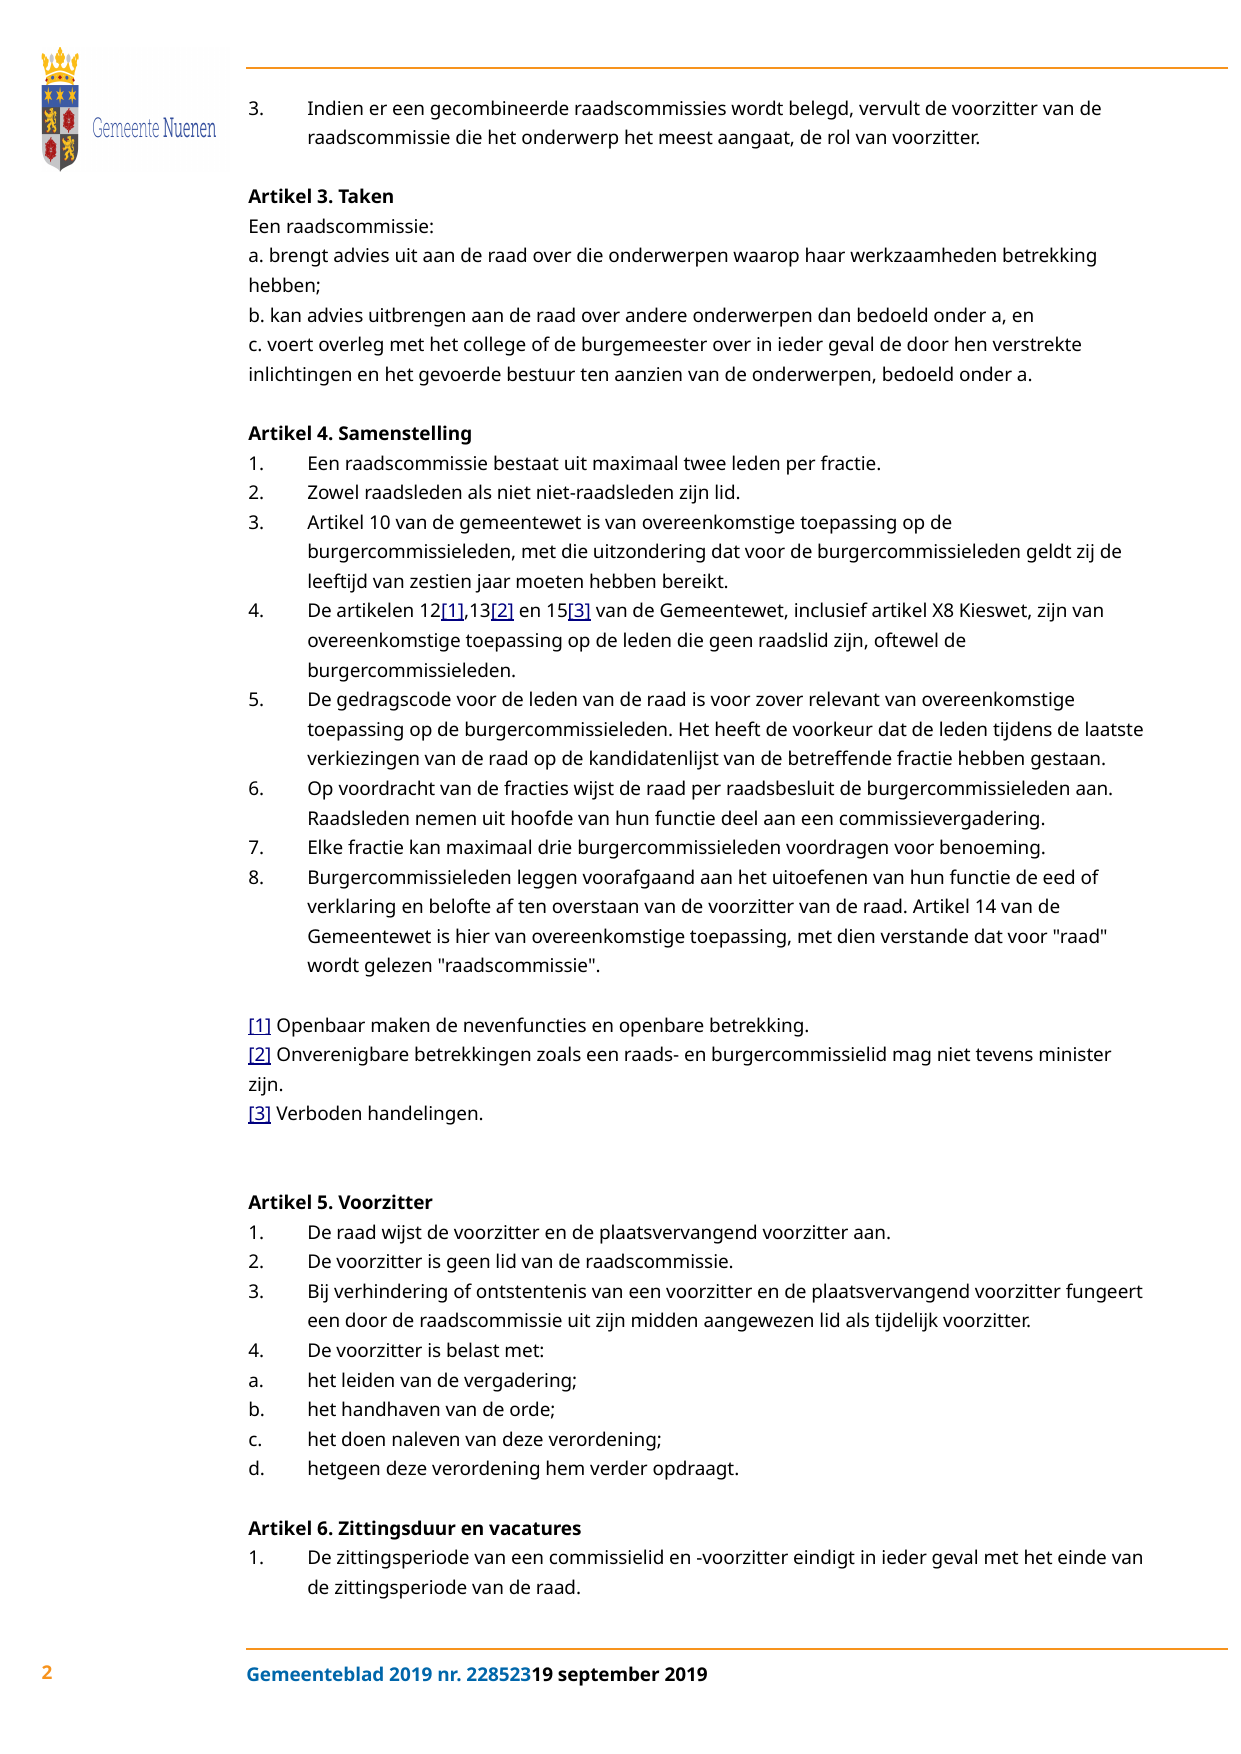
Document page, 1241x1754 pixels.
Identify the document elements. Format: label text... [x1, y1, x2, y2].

list Een raadscommissie bestaat uit maximaal twee leden per fractie. [248, 450, 1152, 476]
text Artikel 5. Voorzitter [248, 1189, 1152, 1215]
list De raad wijst de voorzitter en de plaatsvervangend voorzitter aan. [248, 1219, 1152, 1245]
list De artikelen 12[1],13[2] en 15[3] van de Gemeentewet, inclusief artikel X8 Kieswet, zijn van overeenkomstige toepassing op de leden die geen raadslid zijn, oftewel de burgercommissieleden. [248, 598, 1152, 683]
list De voorzitter is geen lid van de raadscommissie. [248, 1248, 1152, 1274]
text [2] Onverenigbare betrekkingen zoals een raads- en burgercommissielid mag niet tevens minister zijn. [248, 1041, 1152, 1097]
picture [41, 47, 231, 172]
text [3] Verboden handelingen. [248, 1101, 1152, 1126]
list Bij verhindering of ontstentenis van een voorzitter en de plaatsvervangend voorzitter fungeert een door de raadscommissie uit zijn midden aangewezen lid als tijdelijk voorzitter. [248, 1278, 1152, 1333]
text c. voert overleg met het college of de burgemeester over in ieder geval de door hen verstrekte inlichtingen en het gevoerde bestuur ten aanzien van de onderwerpen, bedoeld onder a. [248, 331, 1152, 387]
list Op voordracht van de fracties wijst de raad per raadsbesluit de burgercommissieleden aan. Raadsleden nemen uit hoofde van hun functie deel aan een commissievergadering. [248, 775, 1152, 831]
list Elke fractie kan maximaal drie burgercommissieleden voordragen voor benoeming. [248, 834, 1152, 860]
text [1] Openbaar maken de nevenfuncties en openbare betrekking. [248, 1012, 1152, 1038]
list Burgercommissieleden leggen voorafgaand aan het uitoefenen van hun functie de eed of verklaring en belofte af ten overstaan van de voorzitter van de raad. Artikel 14 van de Gemeentewet is hier van overeenkomstige toepassing, met dien verstande dat voor "raad" wordt gelezen "raadscommissie". [248, 864, 1152, 978]
list De voorzitter is belast met: [248, 1337, 1152, 1363]
list Artikel 10 van de gemeentewet is van overeenkomstige toepassing op de burgercommissieleden, met die uitzondering dat voor de burgercommissieleden geldt zij de leeftijd van zestien jaar moeten hebben bereikt. [248, 509, 1152, 594]
text Een raadscommissie: [248, 213, 1152, 239]
list De gedragscode voor de leden van de raad is voor zover relevant van overeenkomstige toepassing op de burgercommissieleden. Het heeft de voorkeur dat de leden tijdens de laatste verkiezingen van de raad op de kandidatenlijst van de betreffende fractie hebben gestaan. [248, 686, 1152, 771]
text Artikel 4. Samenstelling [248, 420, 1152, 446]
text a. brengt advies uit aan de raad over die onderwerpen waarop haar werkzaamheden betrekking hebben; [248, 243, 1152, 298]
list het handhaven van de orde; [248, 1396, 1152, 1422]
text b. kan advies uitbrengen aan de raad over andere onderwerpen dan bedoeld onder a, en [248, 302, 1152, 328]
list hetgeen deze verordening hem verder opdraagt. [248, 1456, 1152, 1481]
list Indien er een gecombineerde raadscommissies wordt belegd, vervult de voorzitter van de raadscommissie die het onderwerp het meest aangaat, de rol van voorzitter. [248, 95, 1152, 150]
text Artikel 6. Zittingsduur en vacatures [248, 1515, 1152, 1541]
list Zowel raadsleden als niet niet-raadsleden zijn lid. [248, 479, 1152, 505]
list De zittingsperiode van een commissielid en -voorzitter eindigt in ieder geval met het einde van de zittingsperiode van de raad. [248, 1544, 1152, 1600]
text Artikel 3. Taken [248, 183, 1152, 209]
list het doen naleven van deze verordening; [248, 1426, 1152, 1452]
list het leiden van de vergadering; [248, 1367, 1152, 1393]
